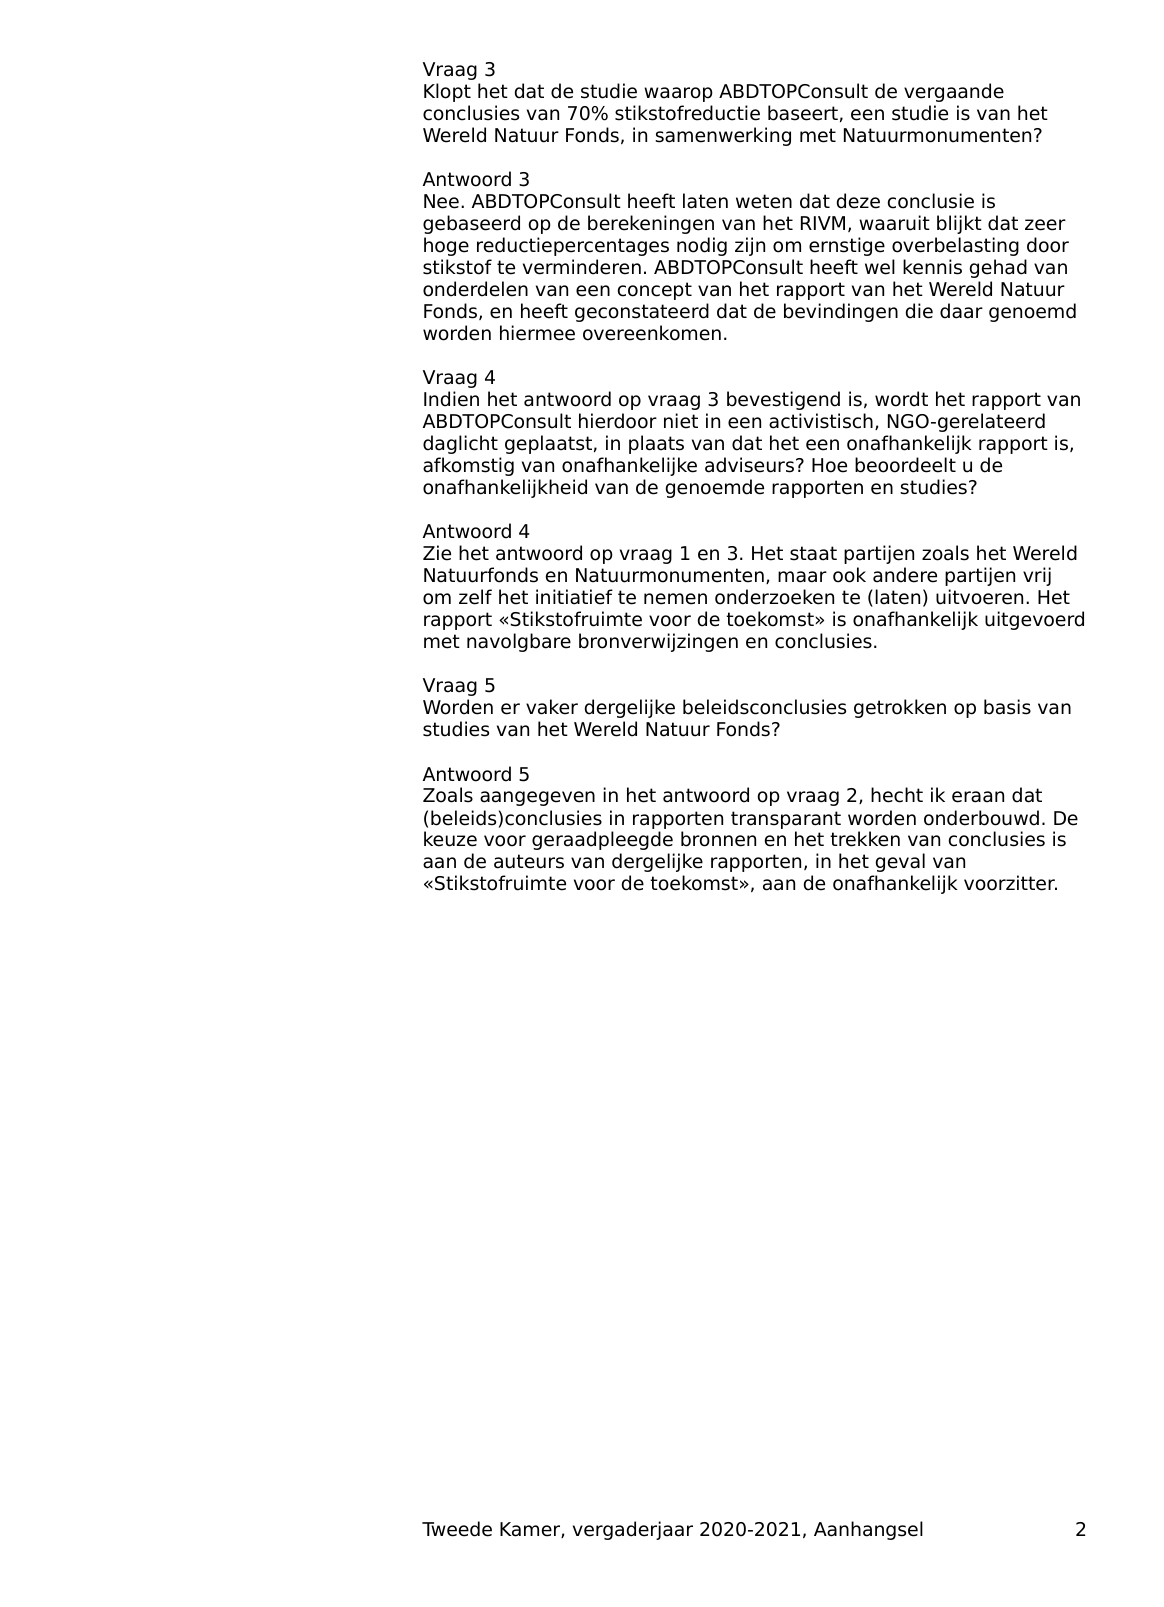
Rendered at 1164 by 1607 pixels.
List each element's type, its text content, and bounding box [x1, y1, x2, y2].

text Antwoord 5 [422, 763, 1087, 785]
text Vraag 3 [422, 59, 1087, 81]
text Antwoord 3 [422, 169, 1087, 191]
text Antwoord 4 [422, 521, 1087, 543]
text Vraag 5 [422, 675, 1087, 697]
text Zie het antwoord op vraag 1 en 3. Het staat partijen zoals het Wereld Natuurfonds en Natuurmonumenten, maar ook andere partijen vrij om zelf het initiatief te nemen onderzoeken te (laten) uitvoeren. Het rapport «Stikstofruimte voor de toekomst» is onafhankelijk uitgevoerd met navolgbare bronverwijzingen en conclusies. [422, 543, 1087, 653]
text Zoals aangegeven in het antwoord op vraag 2, hecht ik eraan dat (beleids)conclusies in rapporten transparant worden onderbouwd. De keuze voor geraadpleegde bronnen en het trekken van conclusies is aan de auteurs van dergelijke rapporten, in het geval van «Stikstofruimte voor de toekomst», aan de onafhankelijk voorzitter. [422, 785, 1087, 895]
text Worden er vaker dergelijke beleidsconclusies getrokken op basis van studies van het Wereld Natuur Fonds? [422, 697, 1087, 741]
text Vraag 4 [422, 367, 1087, 389]
text Indien het antwoord op vraag 3 bevestigend is, wordt het rapport van ABDTOPConsult hierdoor niet in een activistisch, NGO-gerelateerd daglicht geplaatst, in plaats van dat het een onafhankelijk rapport is, afkomstig van onafhankelijke adviseurs? Hoe beoordeelt u de onafhankelijkheid van de genoemde rapporten en studies? [422, 389, 1087, 499]
text Klopt het dat de studie waarop ABDTOPConsult de vergaande conclusies van 70% stikstofreductie baseert, een studie is van het Wereld Natuur Fonds, in samenwerking met Natuurmonumenten? [422, 81, 1087, 147]
text Nee. ABDTOPConsult heeft laten weten dat deze conclusie is gebaseerd op de berekeningen van het RIVM, waaruit blijkt dat zeer hoge reductiepercentages nodig zijn om ernstige overbelasting door stikstof te verminderen. ABDTOPConsult heeft wel kennis gehad van onderdelen van een concept van het rapport van het Wereld Natuur Fonds, en heeft geconstateerd dat de bevindingen die daar genoemd worden hiermee overeenkomen. [422, 191, 1087, 345]
